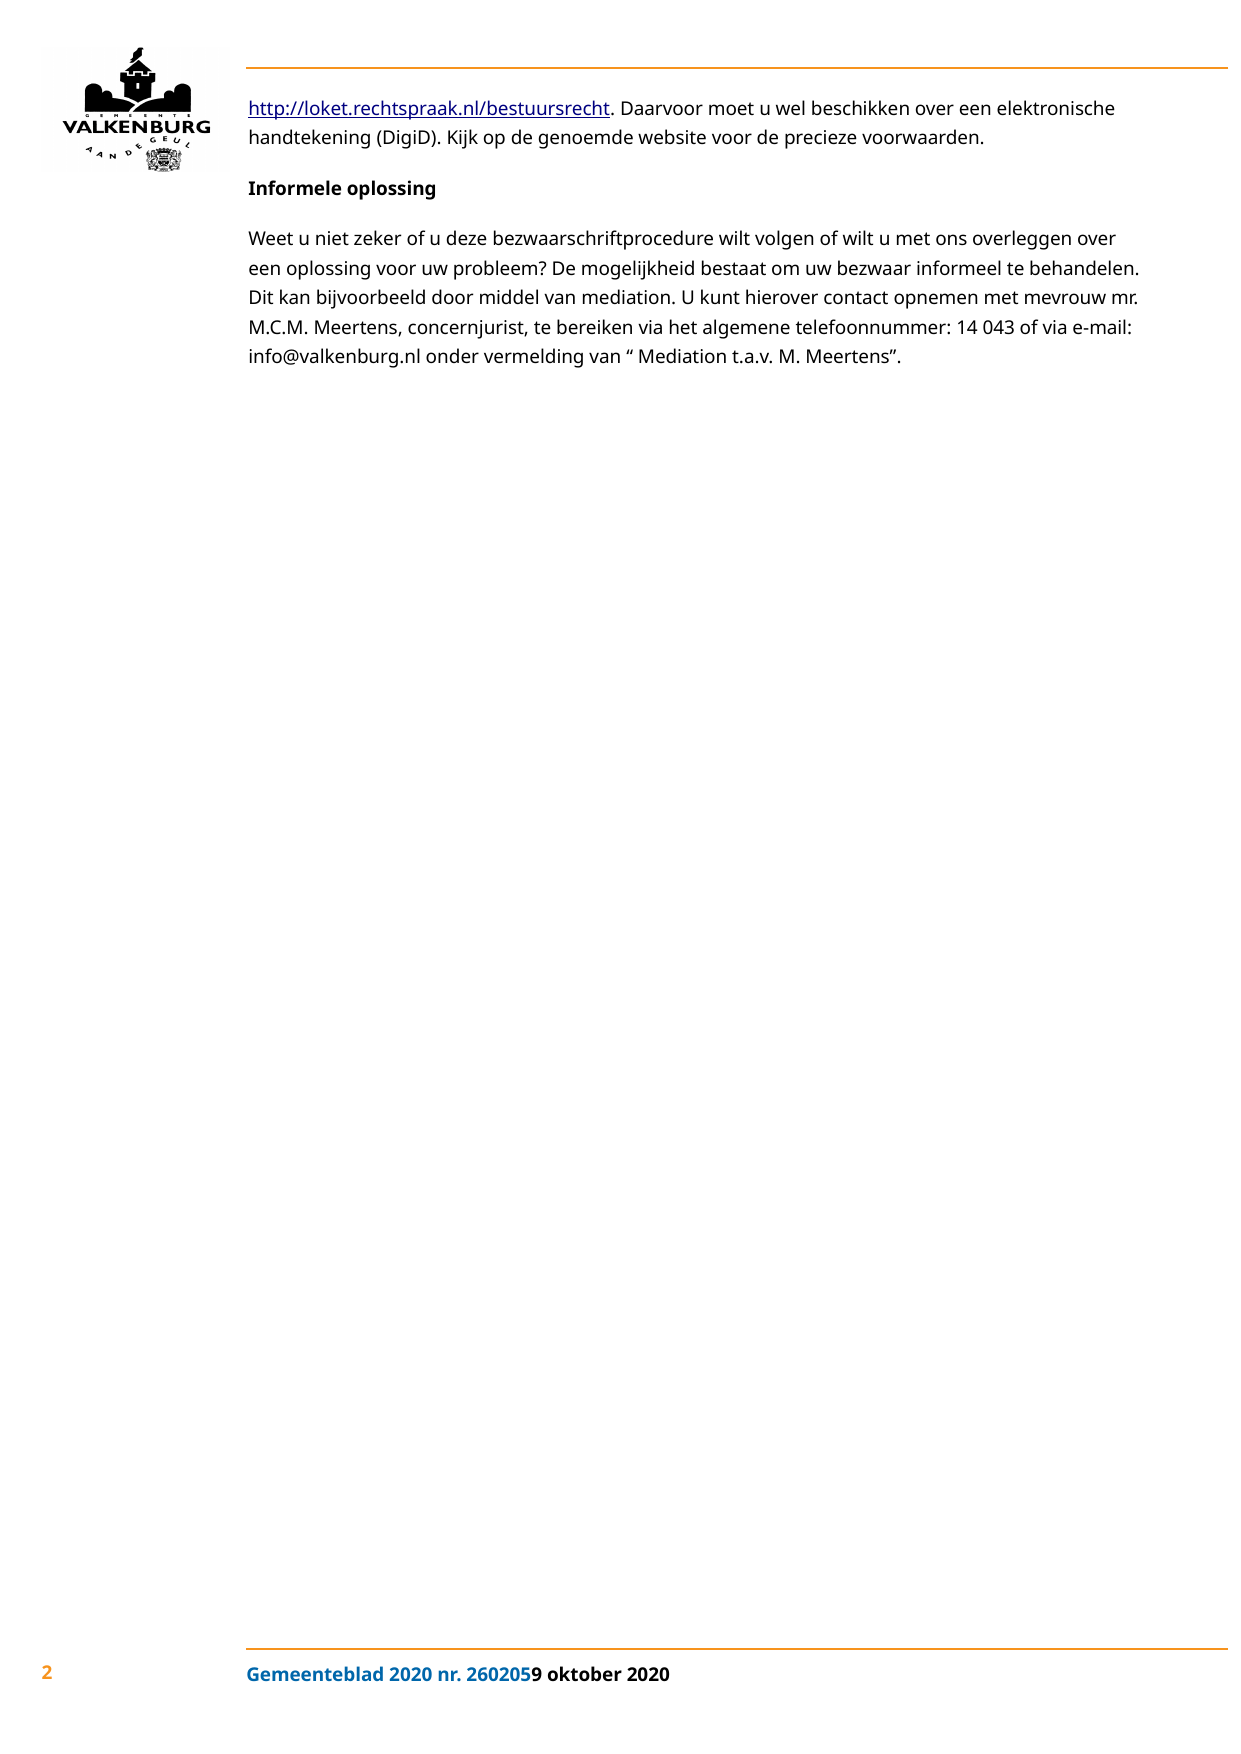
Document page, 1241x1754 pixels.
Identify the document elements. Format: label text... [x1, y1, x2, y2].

text Informele oplossing [248, 175, 1152, 201]
picture [41, 47, 231, 172]
text http://loket.rechtspraak.nl/bestuursrecht. Daarvoor moet u wel beschikken over een elektronische handtekening (DigiD). Kijk op de genoemde website voor de precieze voorwaarden. [248, 95, 1152, 150]
text Weet u niet zeker of u deze bezwaarschriftprocedure wilt volgen of wilt u met ons overleggen over een oplossing voor uw probleem? De mogelijkheid bestaat om uw bezwaar informeel te behandelen. Dit kan bijvoorbeeld door middel van mediation. U kunt hierover contact opnemen met mevrouw mr. M.C.M. Meertens, concernjurist, te bereiken via het algemene telefoonnummer: 14 043 of via e-mail: info@valkenburg.nl onder vermelding van “ Mediation t.a.v. M. Meertens”. [248, 225, 1152, 369]
